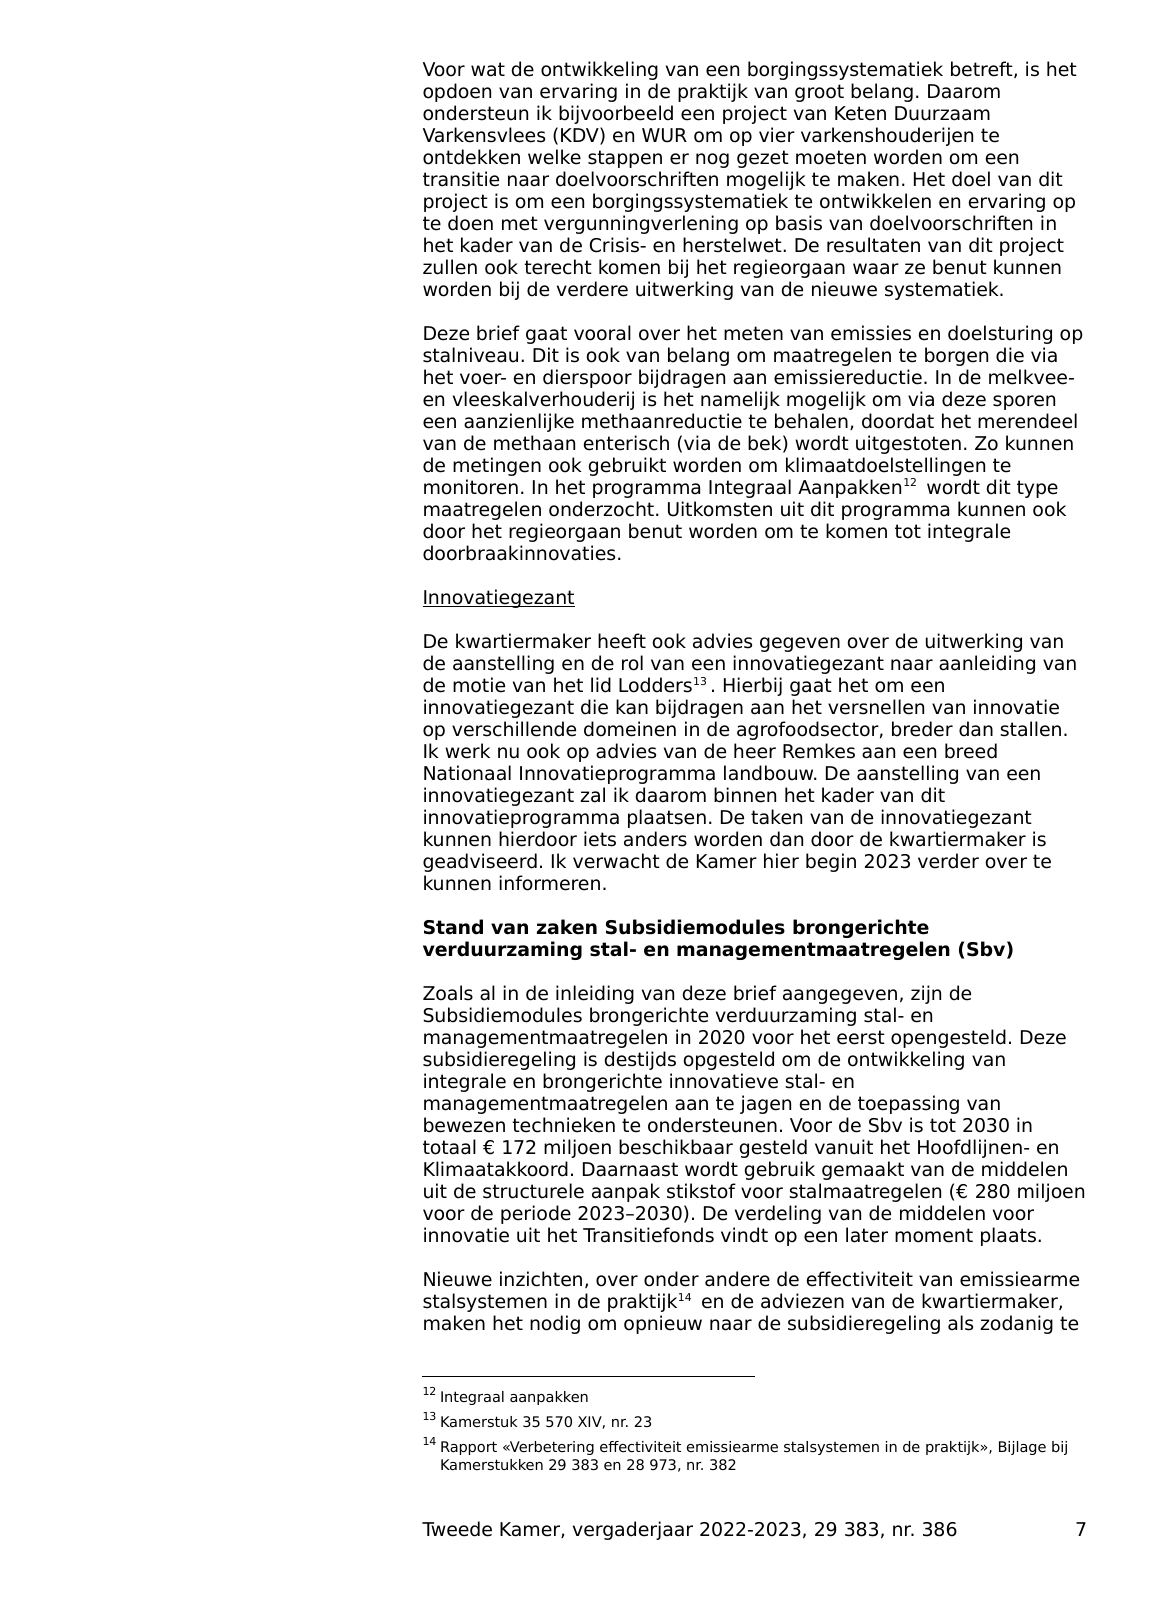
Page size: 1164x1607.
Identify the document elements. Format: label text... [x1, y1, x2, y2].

text De kwartiermaker heeft ook advies gegeven over de uitwerking van de aanstelling en de rol van een innovatiegezant naar aanleiding van de motie van het lid Lodders. Hierbij gaat het om een innovatiegezant die kan bijdragen aan het versnellen van innovatie op verschillende domeinen in de agrofoodsector, breder dan stallen. Ik werk nu ook op advies van de heer Remkes aan een breed Nationaal Innovatieprogramma landbouw. De aanstelling van een innovatiegezant zal ik daarom binnen het kader van dit innovatieprogramma plaatsen. De taken van de innovatiegezant kunnen hierdoor iets anders worden dan door de kwartiermaker is geadviseerd. Ik verwacht de Kamer hier begin 2023 verder over te kunnen informeren. [422, 631, 1087, 895]
subtitle Innovatiegezant [422, 587, 1087, 609]
text Kamerstuk 35 570 XIV, nr. 23 [422, 1410, 1087, 1432]
text Integraal aanpakken [422, 1385, 1087, 1407]
text Nieuwe inzichten, over onder andere de effectiviteit van emissiearme stalsystemen in de praktijk en de adviezen van de kwartiermaker, maken het nodig om opnieuw naar de subsidieregeling als zodanig te [422, 1269, 1087, 1335]
text Deze brief gaat vooral over het meten van emissies en doelsturing op stalniveau. Dit is ook van belang om maatregelen te borgen die via het voer- en dierspoor bijdragen aan emissiereductie. In de melkvee- en vleeskalverhouderij is het namelijk mogelijk om via deze sporen een aanzienlijke methaanreductie te behalen, doordat het merendeel van de methaan enterisch (via de bek) wordt uitgestoten. Zo kunnen de metingen ook gebruikt worden om klimaatdoelstellingen te monitoren. In het programma Integraal Aanpakken wordt dit type maatregelen onderzocht. Uitkomsten uit dit programma kunnen ook door het regieorgaan benut worden om te komen tot integrale doorbraakinnovaties. [422, 323, 1087, 565]
text Rapport «Verbetering effectiviteit emissiearme stalsystemen in de praktijk», Bijlage bij Kamerstukken 29 383 en 28 973, nr. 382 [422, 1435, 1087, 1474]
text Voor wat de ontwikkeling van een borgingssystematiek betreft, is het opdoen van ervaring in de praktijk van groot belang. Daarom ondersteun ik bijvoorbeeld een project van Keten Duurzaam Varkensvlees (KDV) en WUR om op vier varkenshouderijen te ontdekken welke stappen er nog gezet moeten worden om een transitie naar doelvoorschriften mogelijk te maken. Het doel van dit project is om een borgingssystematiek te ontwikkelen en ervaring op te doen met vergunningverlening op basis van doelvoorschriften in het kader van de Crisis- en herstelwet. De resultaten van dit project zullen ook terecht komen bij het regieorgaan waar ze benut kunnen worden bij de verdere uitwerking van de nieuwe systematiek. [422, 59, 1087, 301]
text Zoals al in de inleiding van deze brief aangegeven, zijn de Subsidiemodules brongerichte verduurzaming stal- en managementmaatregelen in 2020 voor het eerst opengesteld. Deze subsidieregeling is destijds opgesteld om de ontwikkeling van integrale en brongerichte innovatieve stal- en managementmaatregelen aan te jagen en de toepassing van bewezen technieken te ondersteunen. Voor de Sbv is tot 2030 in totaal € 172 miljoen beschikbaar gesteld vanuit het Hoofdlijnen- en Klimaatakkoord. Daarnaast wordt gebruik gemaakt van de middelen uit de structurele aanpak stikstof voor stalmaatregelen (€ 280 miljoen voor de periode 2023–2030). De verdeling van de middelen voor innovatie uit het Transitiefonds vindt op een later moment plaats. [422, 983, 1087, 1247]
subtitle Stand van zaken Subsidiemodules brongerichte verduurzaming stal- en managementmaatregelen (Sbv) [422, 917, 1087, 961]
